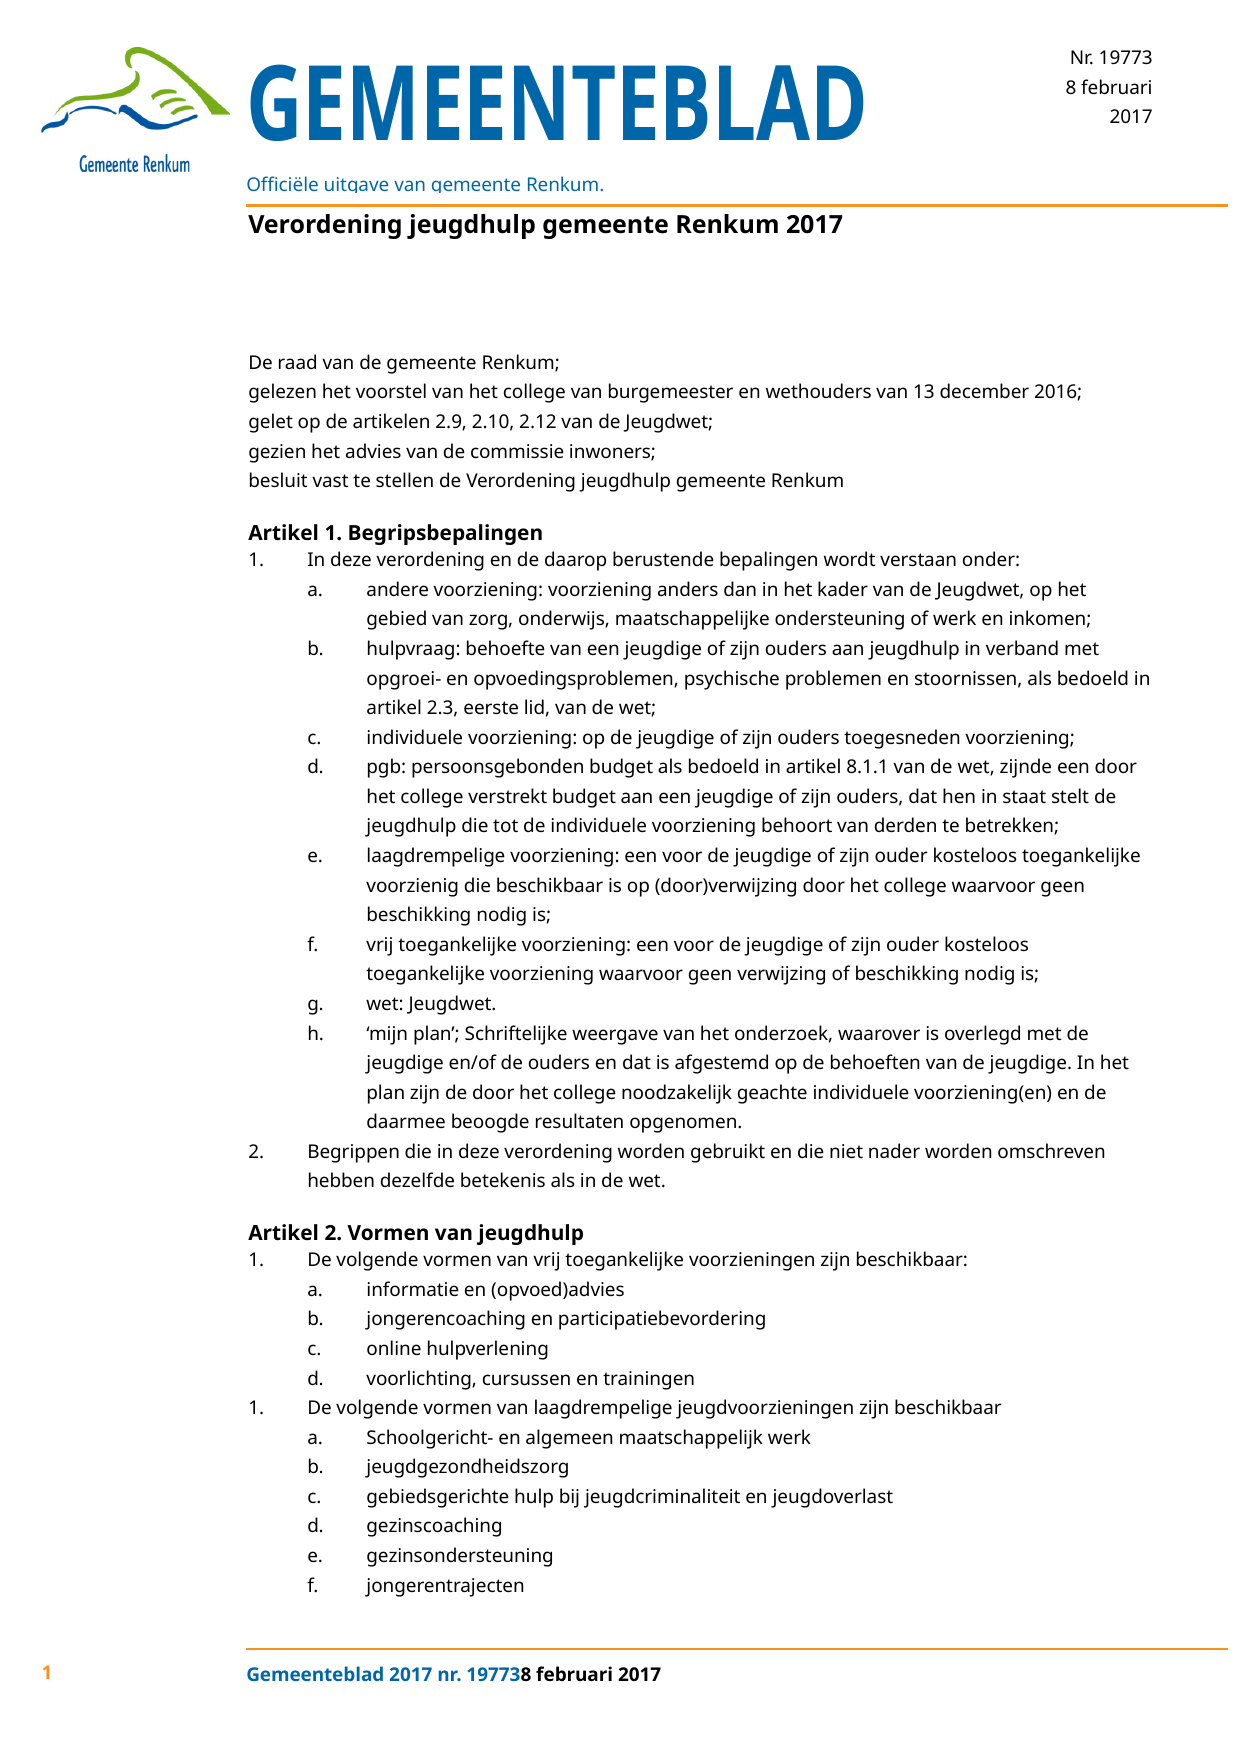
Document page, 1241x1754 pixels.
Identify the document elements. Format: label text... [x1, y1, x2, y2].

text De raad van de gemeente Renkum; [248, 349, 1152, 375]
list vrij toegankelijke voorziening: een voor de jeugdige of zijn ouder kosteloos toegankelijke voorziening waarvoor geen verwijzing of beschikking nodig is; [307, 931, 1152, 986]
text gezien het advies van de commissie inwoners; [248, 438, 1152, 464]
list individuele voorziening: op de jeugdige of zijn ouders toegesneden voorziening; [307, 724, 1152, 749]
text Artikel 2. Vormen van jeugdhulp [248, 1218, 1152, 1246]
list informatie en (opvoed)advies [307, 1276, 1152, 1302]
list jongerencoaching en participatiebevordering [307, 1306, 1152, 1331]
list hulpvraag: behoefte van een jeugdige of zijn ouders aan jeugdhulp in verband met opgroei- en opvoedingsproblemen, psychische problemen en stoornissen, als bedoeld in artikel 2.3, eerste lid, van de wet; [307, 635, 1152, 720]
text Verordening jeugdhulp gemeente Renkum 2017 [248, 207, 1152, 241]
list In deze verordening en de daarop berustende bepalingen wordt verstaan onder: [248, 546, 1152, 572]
list Schoolgericht- en algemeen maatschappelijk werk [307, 1424, 1152, 1450]
list ‘mijn plan’; Schriftelijke weergave van het onderzoek, waarover is overlegd met de jeugdige en/of de ouders en dat is afgestemd op de behoeften van de jeugdige. In het plan zijn de door het college noodzakelijk geachte individuele voorziening(en) en de daarmee beoogde resultaten opgenomen. [307, 1020, 1152, 1134]
text Artikel 1. Begripsbepalingen [248, 518, 1152, 546]
list online hulpverlening [307, 1335, 1152, 1361]
picture [41, 47, 231, 172]
list laagdrempelige voorziening: een voor de jeugdige of zijn ouder kosteloos toegankelijke voorzienig die beschikbaar is op (door)verwijzing door het college waarvoor geen beschikking nodig is; [307, 842, 1152, 927]
text gelet op de artikelen 2.9, 2.10, 2.12 van de Jeugdwet; [248, 408, 1152, 434]
list gezinsondersteuning [307, 1542, 1152, 1568]
list jeugdgezondheidszorg [307, 1453, 1152, 1479]
list De volgende vormen van laagdrempelige jeugdvoorzieningen zijn beschikbaar [248, 1394, 1152, 1420]
list gezinscoaching [307, 1513, 1152, 1538]
text besluit vast te stellen de Verordening jeugdhulp gemeente Renkum [248, 467, 1152, 493]
list wet: Jeugdwet. [307, 990, 1152, 1016]
list andere voorziening: voorziening anders dan in het kader van de Jeugdwet, op het gebied van zorg, onderwijs, maatschappelijke ondersteuning of werk en inkomen; [307, 576, 1152, 631]
text gelezen het voorstel van het college van burgemeester en wethouders van 13 december 2016; [248, 379, 1152, 404]
list jongerentrajecten [307, 1572, 1152, 1598]
list pgb: persoonsgebonden budget als bedoeld in artikel 8.1.1 van de wet, zijnde een door het college verstrekt budget aan een jeugdige of zijn ouders, dat hen in staat stelt de jeugdhulp die tot de individuele voorziening behoort van derden te betrekken; [307, 753, 1152, 838]
list gebiedsgerichte hulp bij jeugdcriminaliteit en jeugdoverlast [307, 1483, 1152, 1509]
list Begrippen die in deze verordening worden gebruikt en die niet nader worden omschreven hebben dezelfde betekenis als in de wet. [248, 1138, 1152, 1193]
list voorlichting, cursussen en trainingen [307, 1365, 1152, 1391]
list De volgende vormen van vrij toegankelijke voorzieningen zijn beschikbaar: [248, 1246, 1152, 1272]
